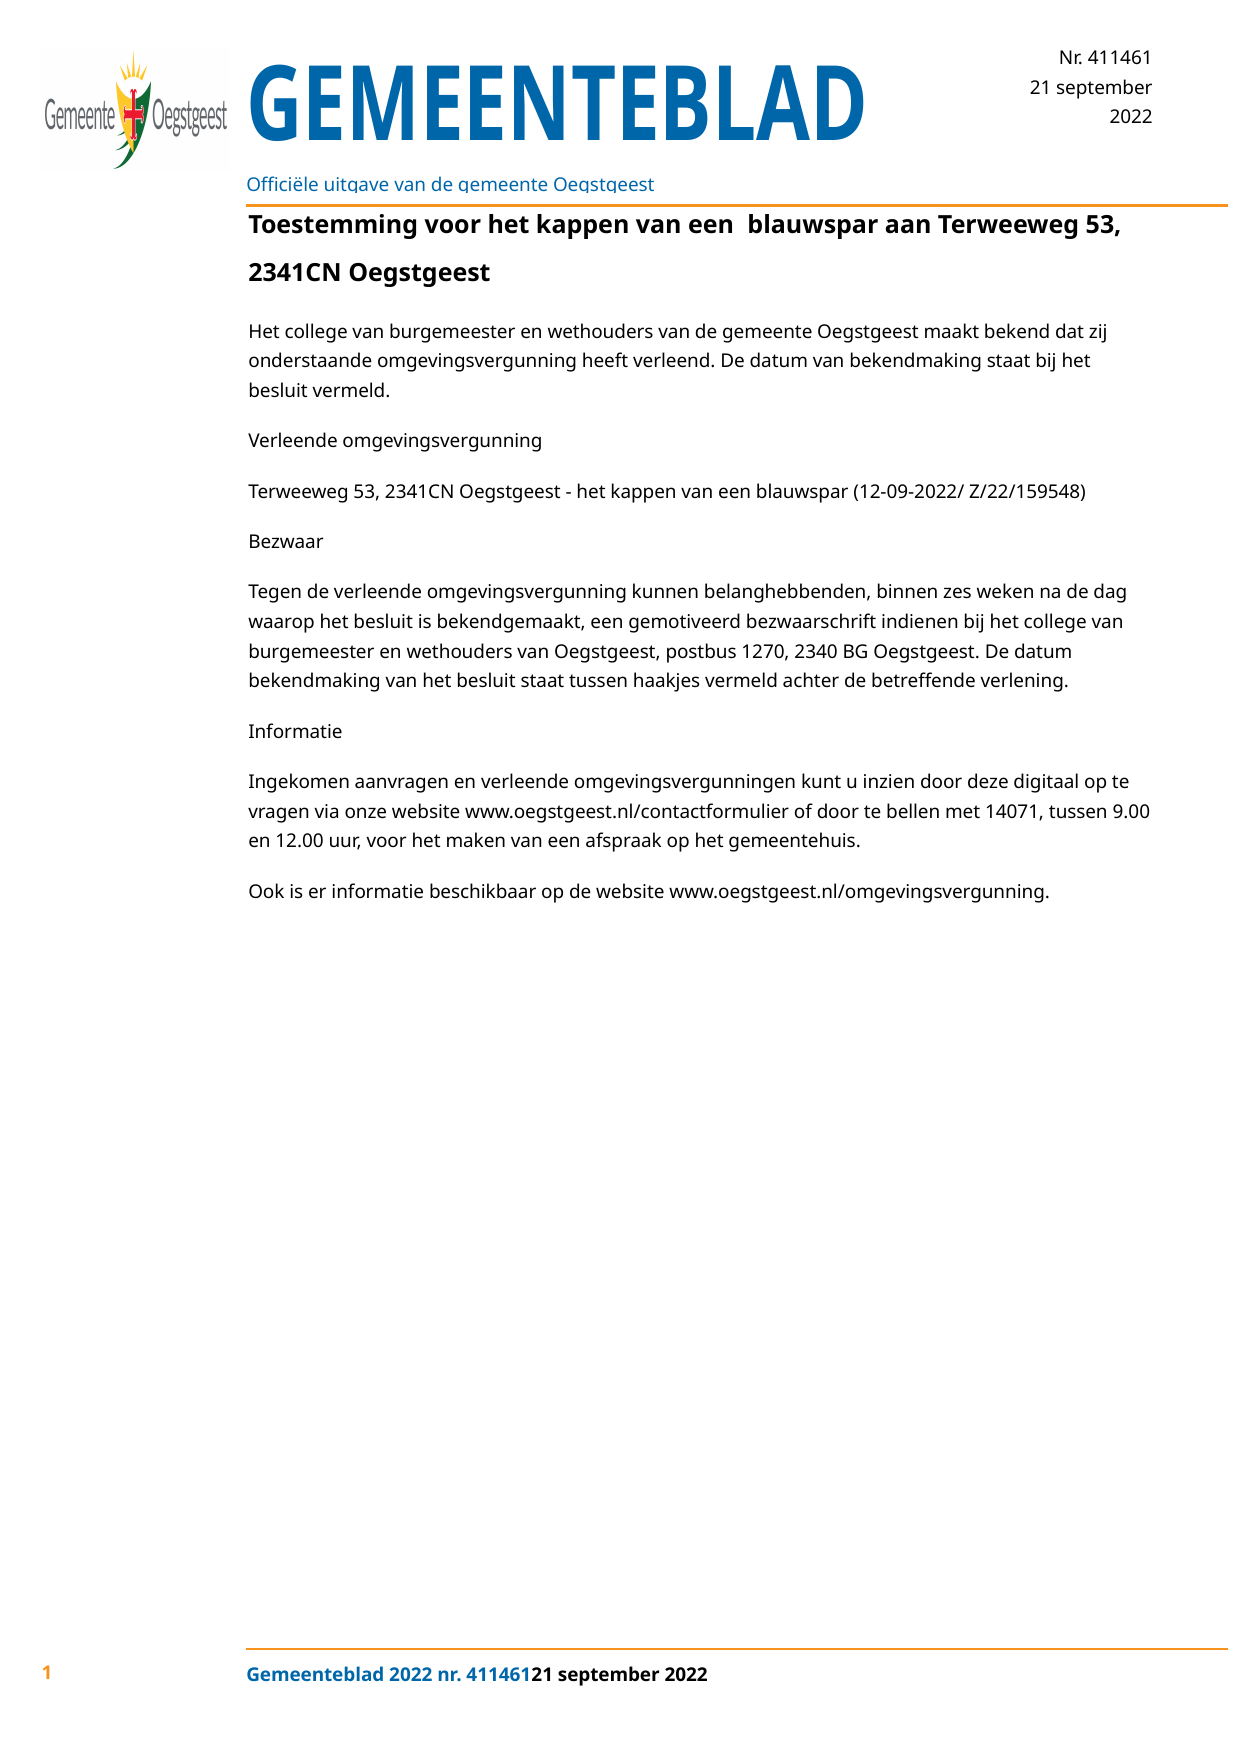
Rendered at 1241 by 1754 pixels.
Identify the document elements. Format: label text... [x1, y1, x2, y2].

text Ingekomen aanvragen en verleende omgevingsvergunningen kunt u inzien door deze digitaal op te vragen via onze website www.oegstgeest.nl/contactformulier of door te bellen met 14071, tussen 9.00 en 12.00 uur, voor het maken van een afspraak op het gemeentehuis. [248, 768, 1152, 853]
text Het college van burgemeester en wethouders van de gemeente Oegstgeest maakt bekend dat zij onderstaande omgevingsvergunning heeft verleend. De datum van bekendmaking staat bij het besluit vermeld. [248, 318, 1152, 403]
text Bezwaar [248, 528, 1152, 554]
text Ook is er informatie beschikbaar op de website www.oegstgeest.nl/omgevingsvergunning. [248, 878, 1152, 904]
text Toestemming voor het kappen van een blauwspar aan Terweeweg 53, 2341CN Oegstgeest [248, 207, 1152, 288]
text Informatie [248, 718, 1152, 744]
text Terweeweg 53, 2341CN Oegstgeest - het kappen van een blauwspar (12-09-2022/ Z/22/159548) [248, 478, 1152, 504]
picture [41, 47, 231, 172]
text Verleende omgevingsvergunning [248, 427, 1152, 453]
text Tegen de verleende omgevingsvergunning kunnen belanghebbenden, binnen zes weken na de dag waarop het besluit is bekendgemaakt, een gemotiveerd bezwaarschrift indienen bij het college van burgemeester en wethouders van Oegstgeest, postbus 1270, 2340 BG Oegstgeest. De datum bekendmaking van het besluit staat tussen haakjes vermeld achter de betreffende verlening. [248, 579, 1152, 693]
